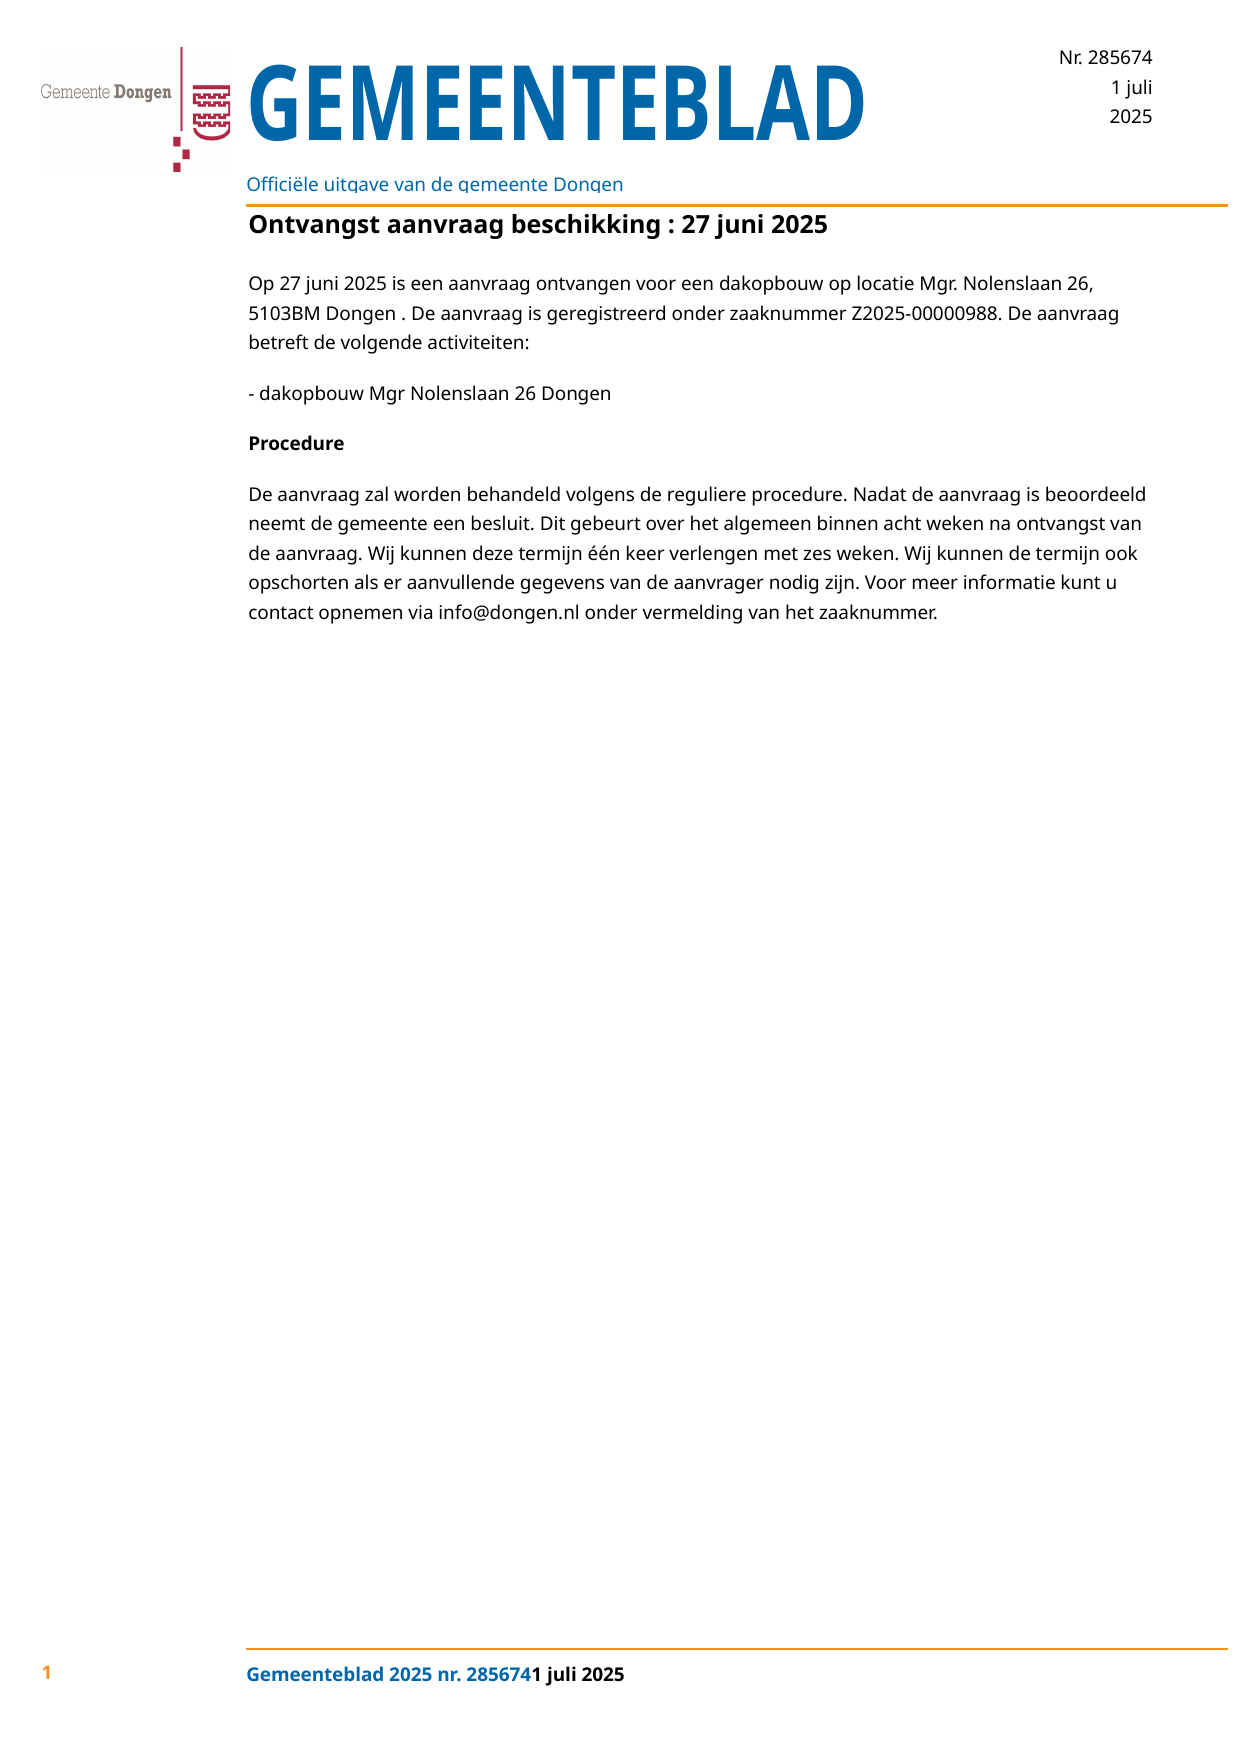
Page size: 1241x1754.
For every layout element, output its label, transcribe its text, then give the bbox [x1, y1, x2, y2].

text Op 27 juni 2025 is een aanvraag ontvangen voor een dakopbouw op locatie Mgr. Nolenslaan 26, 5103BM Dongen . De aanvraag is geregistreerd onder zaaknummer Z2025-00000988. De aanvraag betreft de volgende activiteiten: [248, 270, 1152, 355]
text De aanvraag zal worden behandeld volgens de reguliere procedure. Nadat de aanvraag is beoordeeld neemt de gemeente een besluit. Dit gebeurt over het algemeen binnen acht weken na ontvangst van de aanvraag. Wij kunnen deze termijn één keer verlengen met zes weken. Wij kunnen de termijn ook opschorten als er aanvullende gegevens van de aanvrager nodig zijn. Voor meer informatie kunt u contact opnemen via info@dongen.nl onder vermelding van het zaaknummer. [248, 481, 1152, 625]
text Ontvangst aanvraag beschikking : 27 juni 2025 [248, 207, 1152, 241]
text - dakopbouw Mgr Nolenslaan 26 Dongen [248, 380, 1152, 406]
text Procedure [248, 430, 1152, 456]
picture [41, 47, 231, 172]
